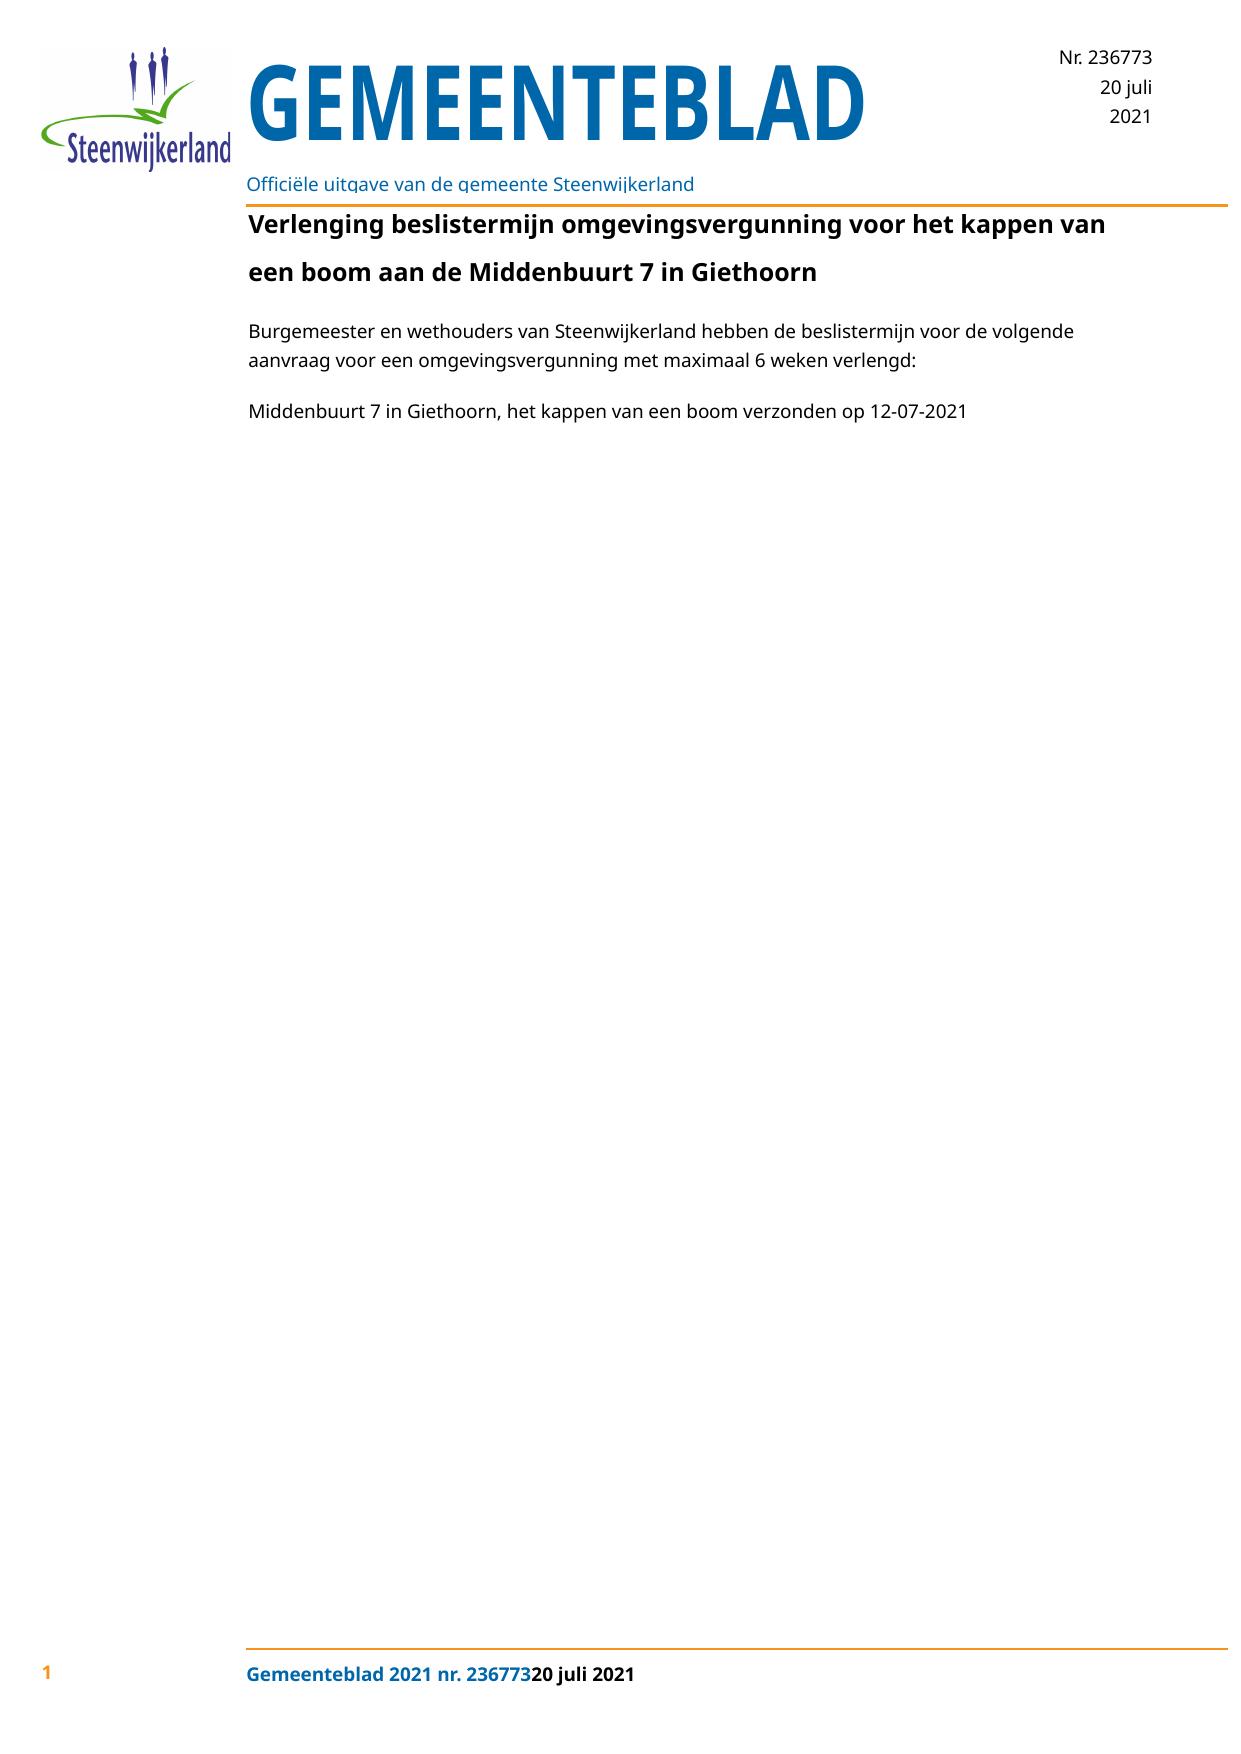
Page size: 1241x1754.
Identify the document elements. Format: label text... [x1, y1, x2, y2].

picture [41, 47, 231, 172]
text Middenbuurt 7 in Giethoorn, het kappen van een boom verzonden op 12-07-2021 [248, 398, 1152, 424]
text Burgemeester en wethouders van Steenwijkerland hebben de beslistermijn voor de volgende aanvraag voor een omgevingsvergunning met maximaal 6 weken verlengd: [248, 318, 1152, 373]
text Verlenging beslistermijn omgevingsvergunning voor het kappen van een boom aan de Middenbuurt 7 in Giethoorn [248, 207, 1152, 288]
